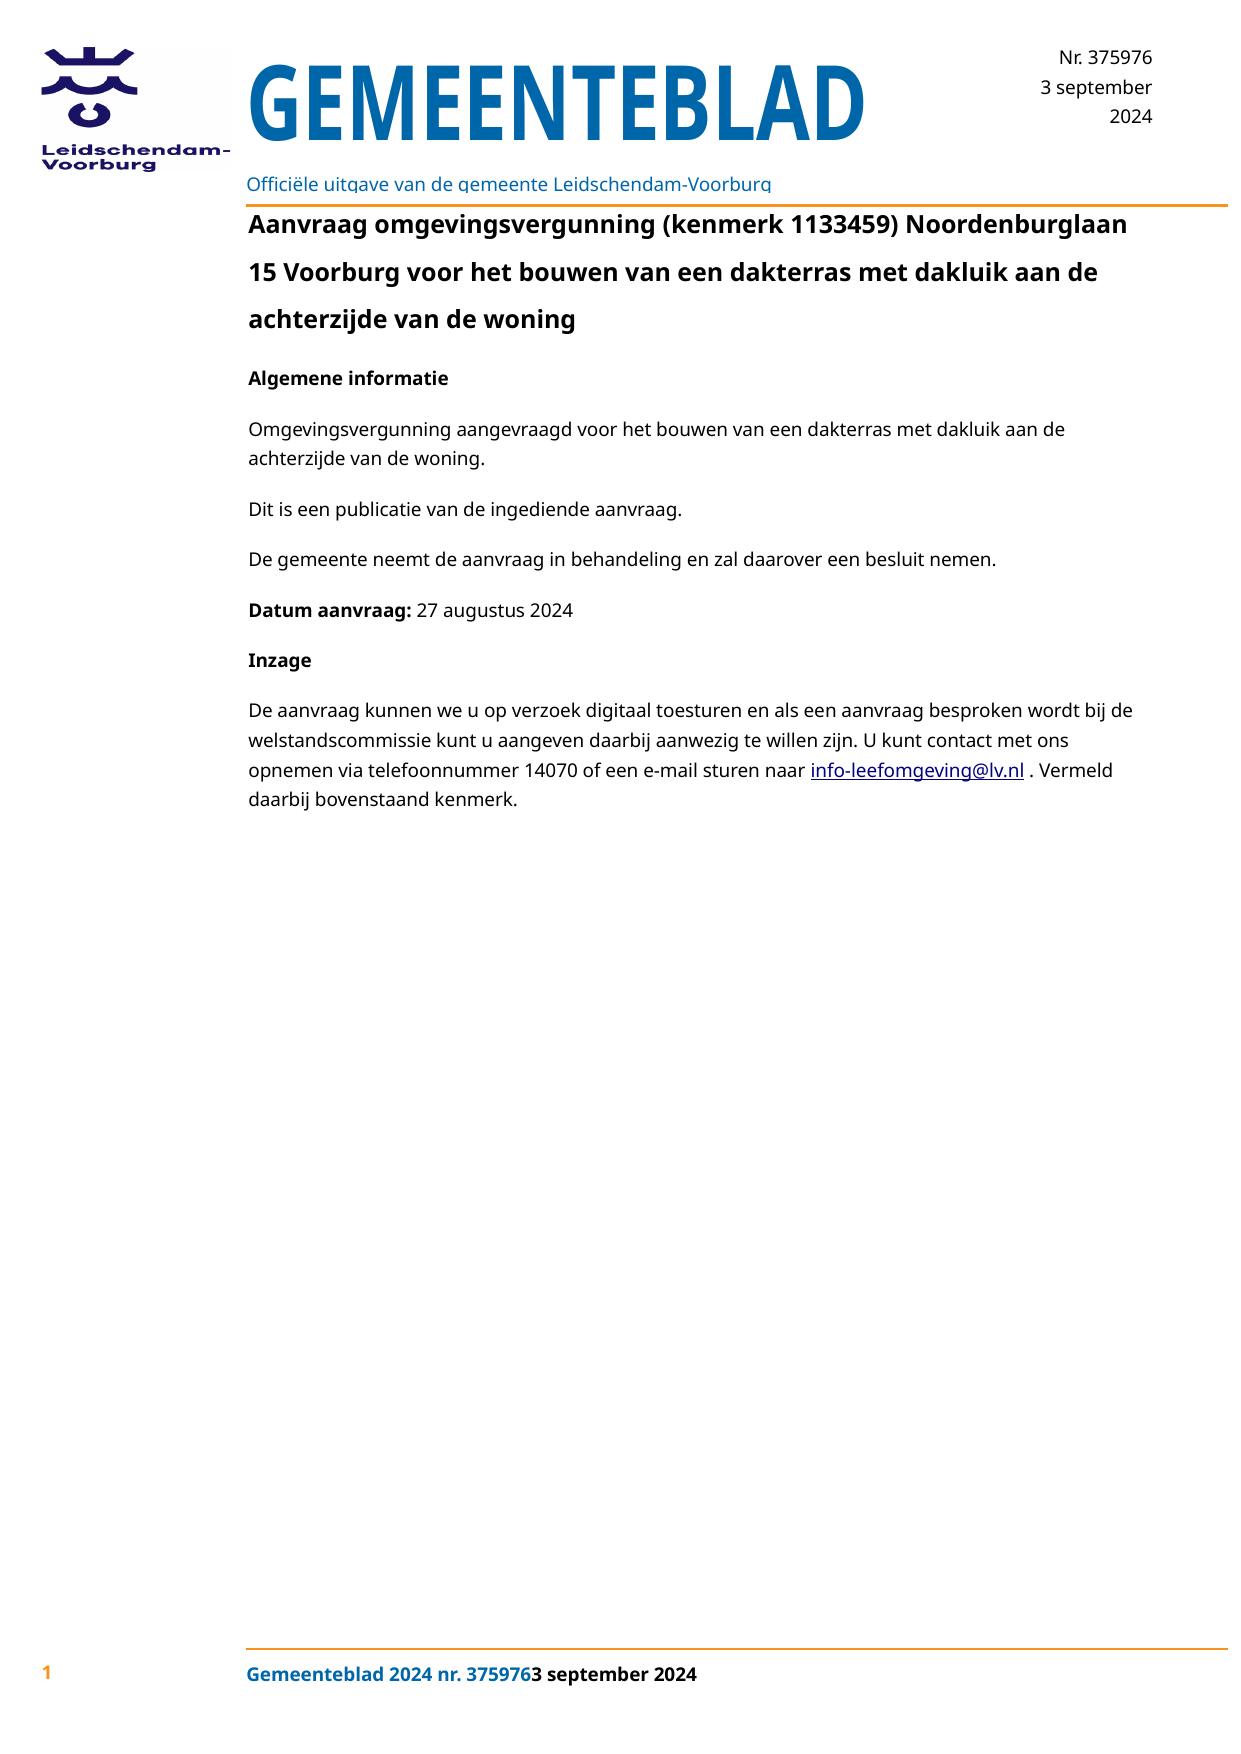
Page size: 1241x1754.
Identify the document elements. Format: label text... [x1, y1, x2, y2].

text Inzage [248, 647, 1152, 673]
text Aanvraag omgevingsvergunning (kenmerk 1133459) Noordenburglaan 15 Voorburg voor het bouwen van een dakterras met dakluik aan de achterzijde van de woning [248, 207, 1152, 336]
text De aanvraag kunnen we u op verzoek digitaal toesturen en als een aanvraag besproken wordt bij de welstandscommissie kunt u aangeven daarbij aanwezig te willen zijn. U kunt contact met ons opnemen via telefoonnummer 14070 of een e-mail sturen naar info-leefomgeving@lv.nl . Vermeld daarbij bovenstaand kenmerk. [248, 698, 1152, 812]
picture [41, 47, 231, 172]
text Dit is een publicatie van de ingediende aanvraag. [248, 496, 1152, 522]
text Datum aanvraag: 27 augustus 2024 [248, 597, 1152, 622]
text Algemene informatie [248, 366, 1152, 391]
text De gemeente neemt de aanvraag in behandeling en zal daarover een besluit nemen. [248, 546, 1152, 572]
text Omgevingsvergunning aangevraagd voor het bouwen van een dakterras met dakluik aan de achterzijde van de woning. [248, 416, 1152, 471]
